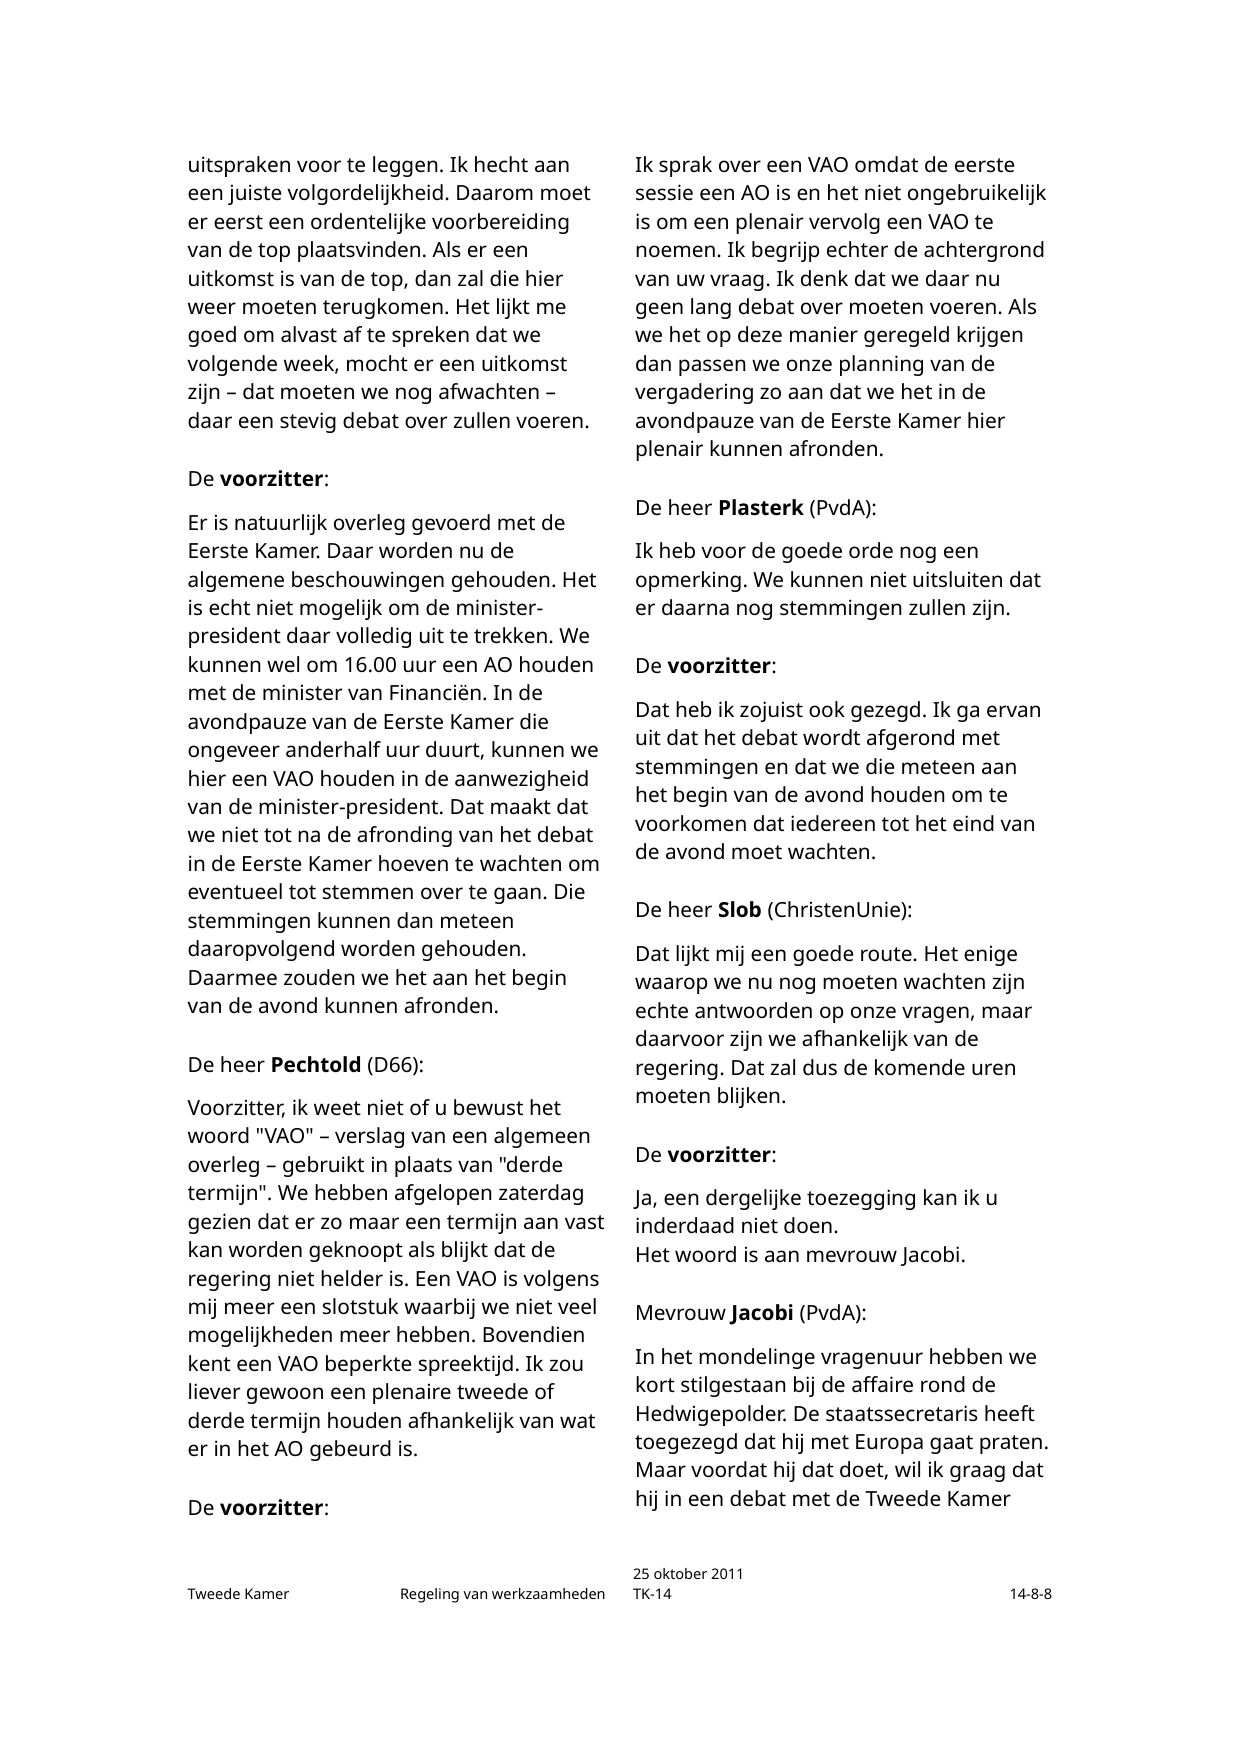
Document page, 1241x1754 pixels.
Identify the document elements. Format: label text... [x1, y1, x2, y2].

text De heer Slob (ChristenUnie): [635, 896, 1053, 924]
text Dat lijkt mij een goede route. Het enige waarop we nu nog moeten wachten zijn echte antwoorden op onze vragen, maar daarvoor zijn we afhankelijk van de regering. Dat zal dus de komende uren moeten blijken. [635, 939, 1053, 1110]
text Er is natuurlijk overleg gevoerd met de Eerste Kamer. Daar worden nu de algemene beschouwingen gehouden. Het is echt niet mogelijk om de minister-president daar volledig uit te trekken. We kunnen wel om 16.00 uur een AO houden met de minister van Financiën. In de avondpauze van de Eerste Kamer die ongeveer anderhalf uur duurt, kunnen we hier een VAO houden in de aanwezigheid van de minister-president. Dat maakt dat we niet tot na de afronding van het debat in de Eerste Kamer hoeven te wachten om eventueel tot stemmen over te gaan. Die stemmingen kunnen dan meteen daaropvolgend worden gehouden. Daarmee zouden we het aan het begin van de avond kunnen afronden. [187, 508, 605, 1020]
text Voorzitter, ik weet niet of u bewust het woord "VAO" – verslag van een algemeen overleg – gebruikt in plaats van "derde termijn". We hebben afgelopen zaterdag gezien dat er zo maar een termijn aan vast kan worden geknoopt als blijkt dat de regering niet helder is. Een VAO is volgens mij meer een slotstuk waarbij we niet veel mogelijkheden meer hebben. Bovendien kent een VAO beperkte spreektijd. Ik zou liever gewoon een plenaire tweede of derde termijn houden afhankelijk van wat er in het AO gebeurd is. [187, 1093, 605, 1463]
text Mevrouw Jacobi (PvdA): [635, 1298, 1053, 1327]
text Dat heb ik zojuist ook gezegd. Ik ga ervan uit dat het debat wordt afgerond met stemmingen en dat we die meteen aan het begin van de avond houden om te voorkomen dat iedereen tot het eind van de avond moet wachten. [635, 695, 1053, 866]
text Ja, een dergelijke toezegging kan ik u inderdaad niet doen. [635, 1183, 1053, 1240]
text uitspraken voor te leggen. Ik hecht aan een juiste volgordelijkheid. Daarom moet er eerst een ordentelijke voorbereiding van de top plaatsvinden. Als er een uitkomst is van de top, dan zal die hier weer moeten terugkomen. Het lijkt me goed om alvast af te spreken dat we volgende week, mocht er een uitkomst zijn – dat moeten we nog afwachten – daar een stevig debat over zullen voeren. [187, 150, 605, 434]
text Het woord is aan mevrouw Jacobi. [635, 1240, 1053, 1268]
text In het mondelinge vragenuur hebben we kort stilgestaan bij de affaire rond de Hedwigepolder. De staatssecretaris heeft toegezegd dat hij met Europa gaat praten. Maar voordat hij dat doet, wil ik graag dat hij in een debat met de Tweede Kamer [635, 1342, 1053, 1512]
text De heer Pechtold (D66): [187, 1050, 605, 1078]
text De voorzitter: [635, 1140, 1053, 1168]
text De voorzitter: [635, 652, 1053, 680]
text Ik heb voor de goede orde nog een opmerking. We kunnen niet uitsluiten dat er daarna nog stemmingen zullen zijn. [635, 536, 1053, 622]
text De voorzitter: [187, 464, 605, 493]
text De heer Plasterk (PvdA): [635, 493, 1053, 521]
text Ik sprak over een VAO omdat de eerste sessie een AO is en het niet ongebruikelijk is om een plenair vervolg een VAO te noemen. Ik begrijp echter de achtergrond van uw vraag. Ik denk dat we daar nu geen lang debat over moeten voeren. Als we het op deze manier geregeld krijgen dan passen we onze planning van de vergadering zo aan dat we het in de avondpauze van de Eerste Kamer hier plenair kunnen afronden. [635, 150, 1053, 463]
text De voorzitter: [187, 1493, 605, 1521]
